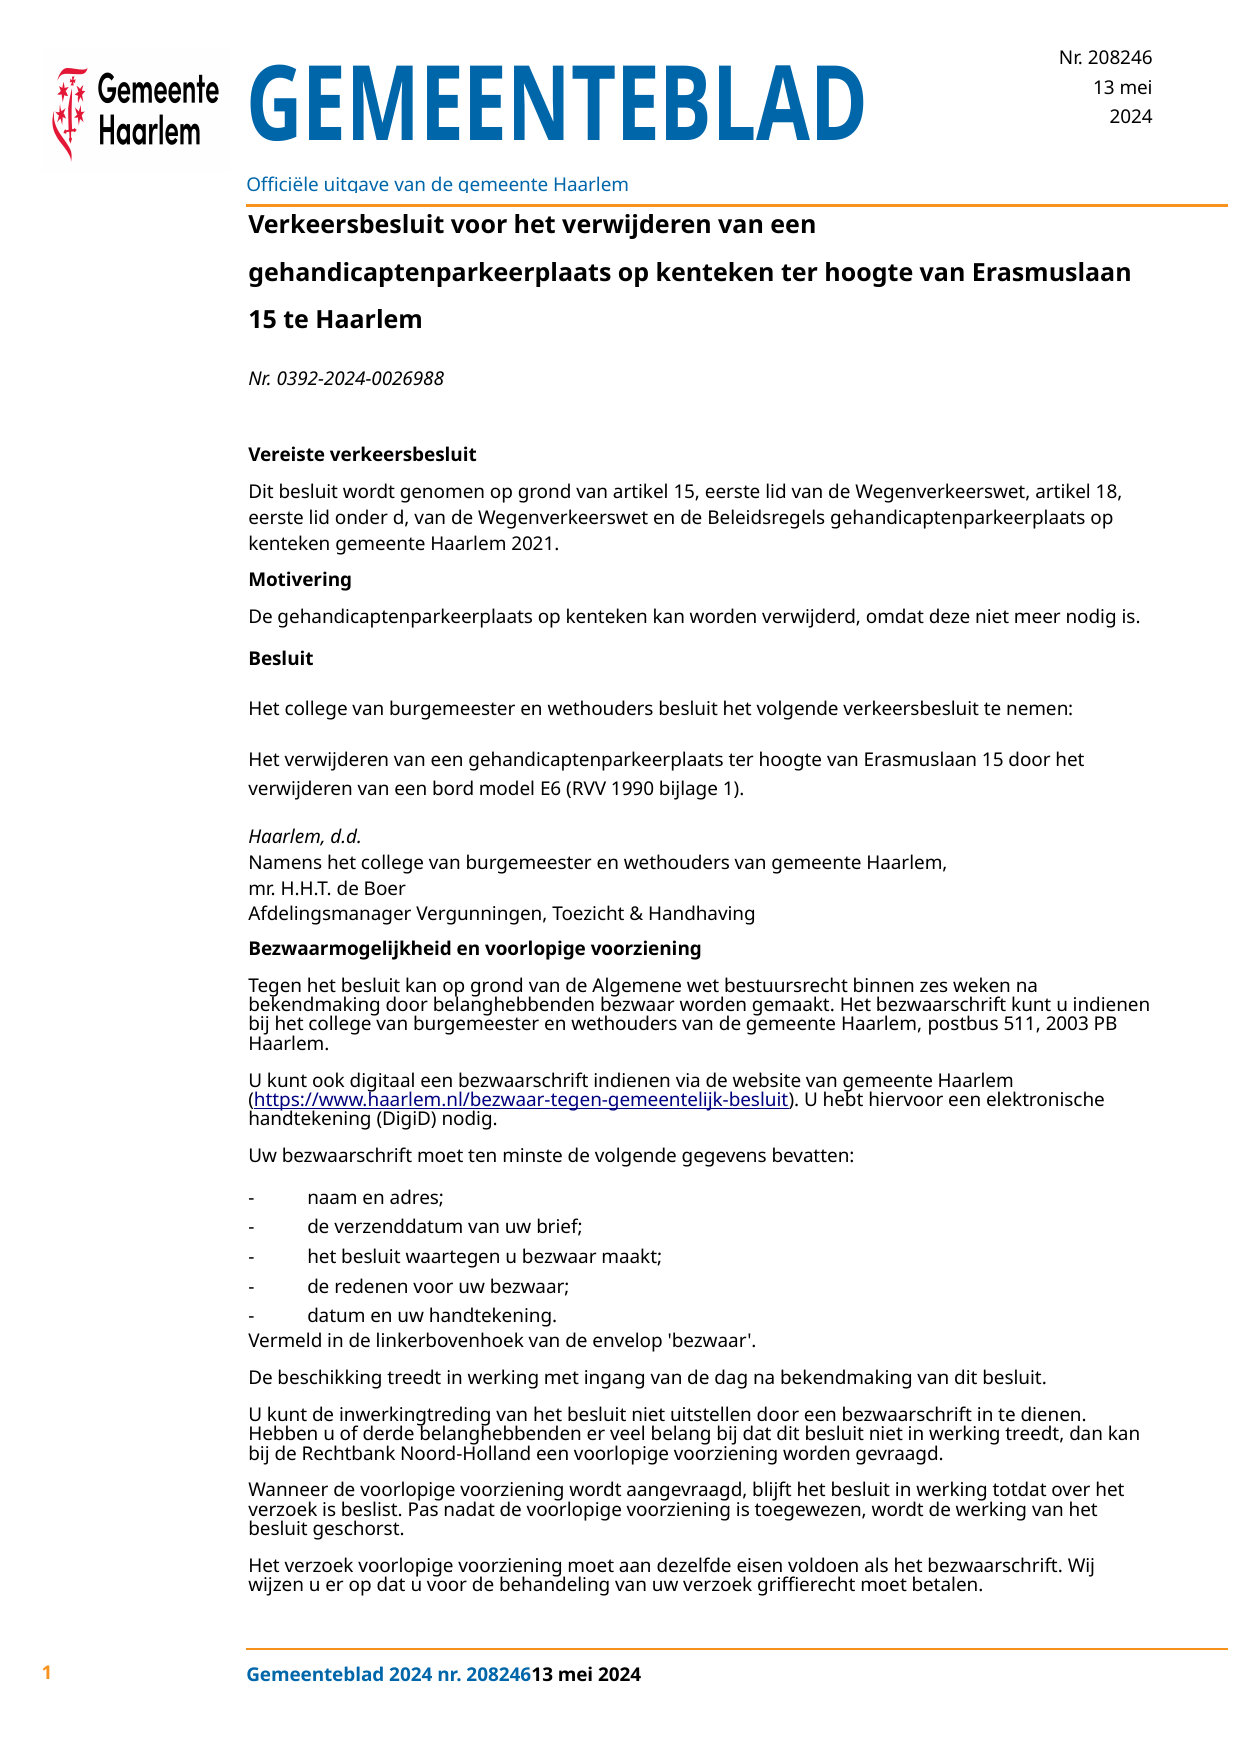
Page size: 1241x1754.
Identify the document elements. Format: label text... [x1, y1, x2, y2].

text Vereiste verkeersbesluit [248, 442, 1152, 467]
text Tegen het besluit kan op grond van de Algemene wet bestuursrecht binnen zes weken na bekendmaking door belanghebbenden bezwaar worden gemaakt. Het bezwaarschrift kunt u indienen bij het college van burgemeester en wethouders van de gemeente Haarlem, postbus 511, 2003 PB Haarlem. [248, 977, 1152, 1054]
text Het verzoek voorlopige voorziening moet aan dezelfde eisen voldoen als het bezwaarschrift. Wij wijzen u er op dat u voor de behandeling van uw verzoek griffierecht moet betalen. [248, 1557, 1152, 1596]
list het besluit waartegen u bezwaar maakt; [248, 1243, 1152, 1269]
text Dit besluit wordt genomen op grond van artikel 15, eerste lid van de Wegenverkeerswet, artikel 18, eerste lid onder d, van de Wegenverkeerswet en de Beleidsregels gehandicaptenparkeerplaats op kenteken gemeente Haarlem 2021. [248, 478, 1152, 555]
list de redenen voor uw bezwaar; [248, 1273, 1152, 1298]
text De gehandicaptenparkeerplaats op kenteken kan worden verwijderd, omdat deze niet meer nodig is. [248, 603, 1152, 629]
text Afdelingsmanager Vergunningen, Toezicht & Handhaving [248, 900, 1152, 926]
text Haarlem, d.d. [248, 823, 1152, 849]
text Besluit [248, 645, 1152, 671]
text Uw bezwaarschrift moet ten minste de volgende gegevens bevatten: [248, 1147, 1152, 1166]
text Namens het college van burgemeester en wethouders van gemeente Haarlem, [248, 849, 1152, 875]
text Bezwaarmogelijkheid en voorlopige voorziening [248, 940, 1152, 959]
text U kunt de inwerkingtreding van het besluit niet uitstellen door een bezwaarschrift in te dienen. Hebben u of derde belanghebbenden er veel belang bij dat dit besluit niet in werking treedt, dan kan bij de Rechtbank Noord-Holland een voorlopige voorziening worden gevraagd. [248, 1406, 1152, 1464]
text Wanneer de voorlopige voorziening wordt aangevraagd, blijft het besluit in werking totdat over het verzoek is beslist. Pas nadat de voorlopige voorziening is toegewezen, wordt de werking van het besluit geschorst. [248, 1481, 1152, 1539]
text mr. H.H.T. de Boer [248, 875, 1152, 900]
list naam en adres; [248, 1184, 1152, 1210]
text Motivering [248, 566, 1152, 592]
list de verzenddatum van uw brief; [248, 1214, 1152, 1239]
text Het college van burgemeester en wethouders besluit het volgende verkeersbesluit te nemen: [248, 695, 1152, 721]
text U kunt ook digitaal een bezwaarschrift indienen via de website van gemeente Haarlem (https://www.haarlem.nl/bezwaar-tegen-gemeentelijk-besluit). U hebt hiervoor een elektronische handtekening (DigiD) nodig. [248, 1072, 1152, 1129]
picture [41, 47, 231, 172]
text Nr. 0392-2024-0026988 [248, 366, 1152, 391]
text Verkeersbesluit voor het verwijderen van een gehandicaptenparkeerplaats op kenteken ter hoogte van Erasmuslaan 15 te Haarlem [248, 207, 1152, 336]
text Het verwijderen van een gehandicaptenparkeerplaats ter hoogte van Erasmuslaan 15 door het verwijderen van een bord model E6 (RVV 1990 bijlage 1). [248, 746, 1152, 801]
text De beschikking treedt in werking met ingang van de dag na bekendmaking van dit besluit. [248, 1369, 1152, 1388]
list datum en uw handtekening. [248, 1302, 1152, 1328]
text Vermeld in de linkerbovenhoek van de envelop 'bezwaar'. [248, 1332, 1152, 1351]
